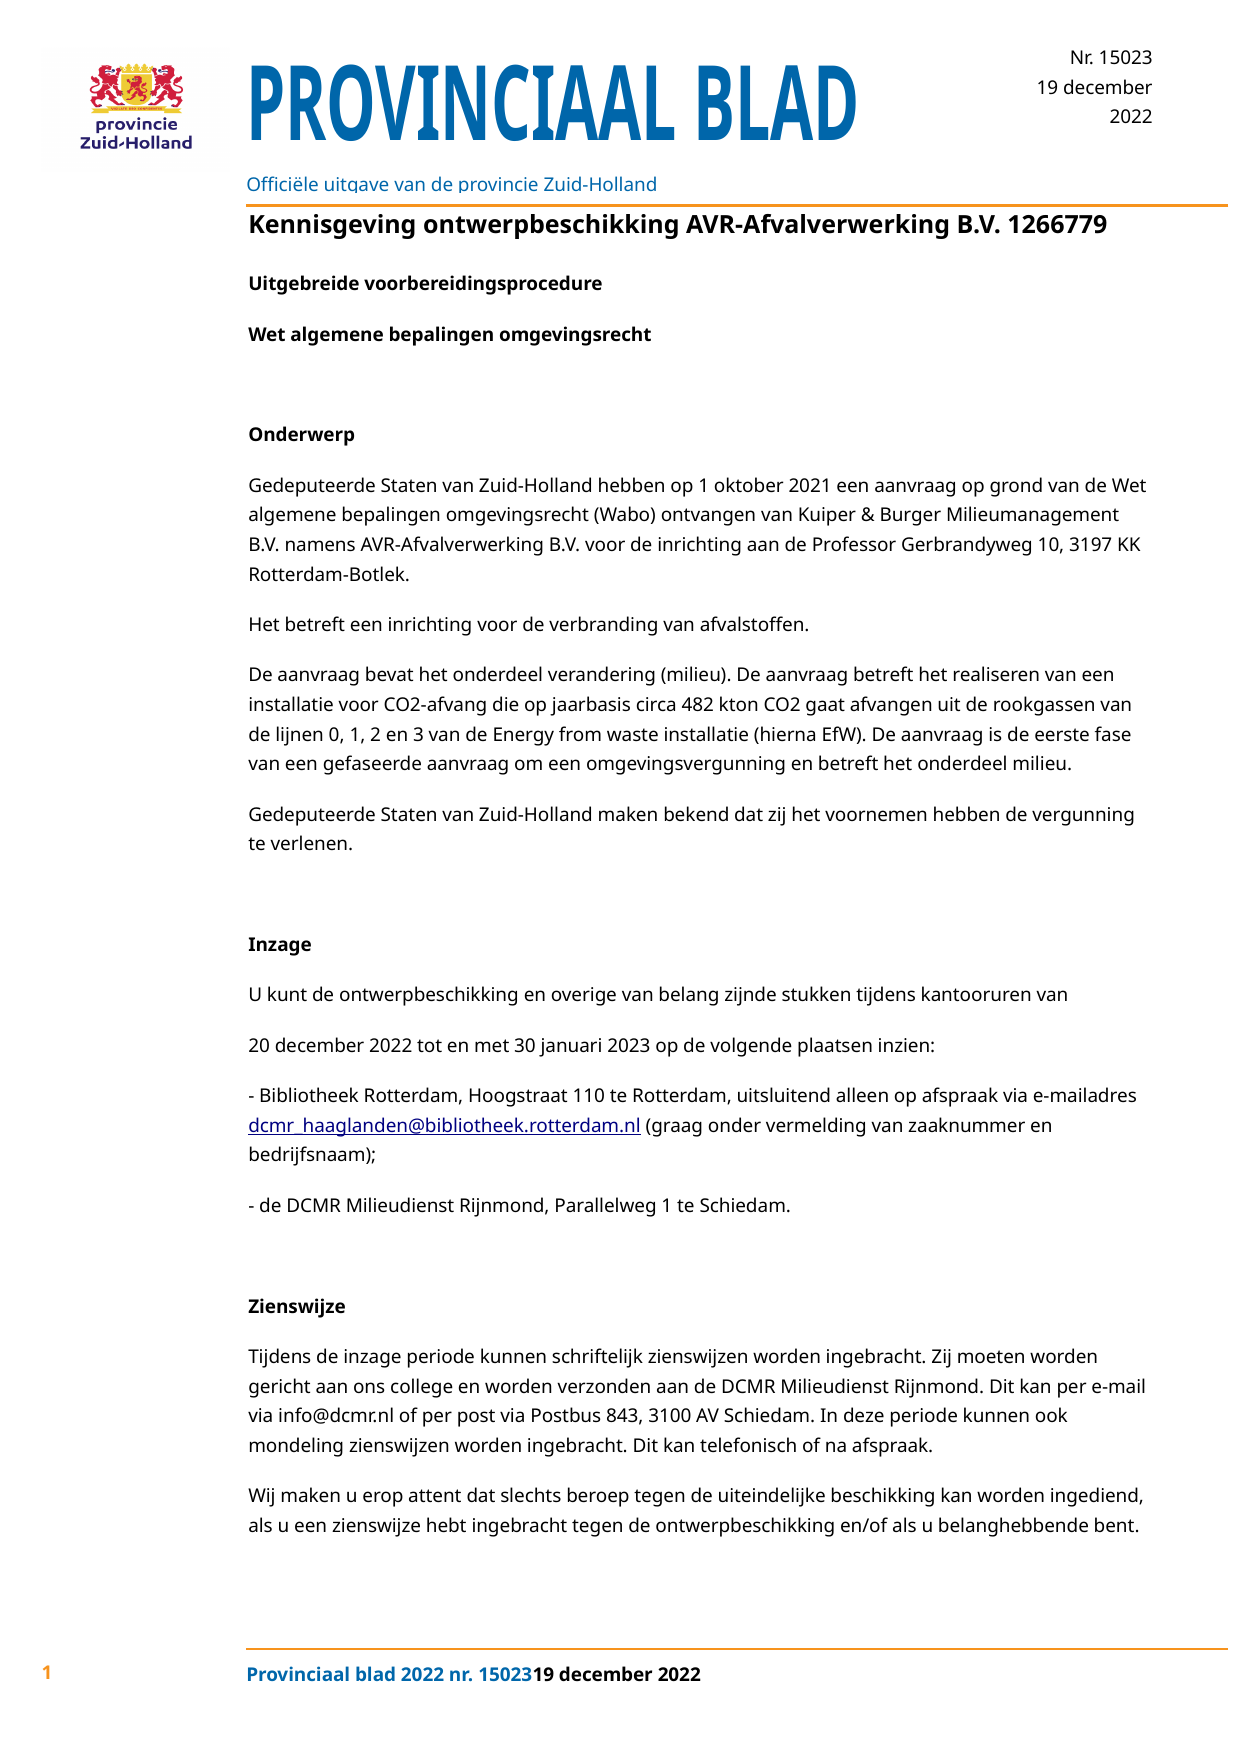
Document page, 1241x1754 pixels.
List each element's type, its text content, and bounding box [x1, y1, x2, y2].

text Kennisgeving ontwerpbeschikking AVR-Afvalverwerking B.V. 1266779 [248, 207, 1152, 241]
text De aanvraag bevat het onderdeel verandering (milieu). De aanvraag betreft het realiseren van een installatie voor CO2-afvang die op jaarbasis circa 482 kton CO2 gaat afvangen uit de rookgassen van de lijnen 0, 1, 2 en 3 van de Energy from waste installatie (hierna EfW). De aanvraag is de eerste fase van een gefaseerde aanvraag om een omgevingsvergunning en betreft het onderdeel milieu. [248, 662, 1152, 776]
text U kunt de ontwerpbeschikking en overige van belang zijnde stukken tijdens kantooruren van [248, 982, 1152, 1007]
text Zienswijze [248, 1293, 1152, 1318]
text Het betreft een inrichting voor de verbranding van afvalstoffen. [248, 611, 1152, 637]
text Wet algemene bepalingen omgevingsrecht [248, 321, 1152, 346]
text Tijdens de inzage periode kunnen schriftelijk zienswijzen worden ingebracht. Zij moeten worden gericht aan ons college en worden verzonden aan de DCMR Milieudienst Rijnmond. Dit kan per e-mail via info@dcmr.nl of per post via Postbus 843, 3100 AV Schiedam. In deze periode kunnen ook mondeling zienswijzen worden ingebracht. Dit kan telefonisch of na afspraak. [248, 1343, 1152, 1458]
text Wij maken u erop attent dat slechts beroep tegen de uiteindelijke beschikking kan worden ingediend, als u een zienswijze hebt ingebracht tegen de ontwerpbeschikking en/of als u belanghebbende bent. [248, 1482, 1152, 1538]
text - de DCMR Milieudienst Rijnmond, Parallelweg 1 te Schiedam. [248, 1192, 1152, 1218]
text - Bibliotheek Rotterdam, Hoogstraat 110 te Rotterdam, uitsluitend alleen op afspraak via e-mailadres dcmr_haaglanden@bibliotheek.rotterdam.nl (graag onder vermelding van zaaknummer en bedrijfsnaam); [248, 1082, 1152, 1167]
text Inzage [248, 931, 1152, 957]
text Gedeputeerde Staten van Zuid-Holland maken bekend dat zij het voornemen hebben de vergunning te verlenen. [248, 801, 1152, 856]
text 20 december 2022 tot en met 30 januari 2023 op de volgende plaatsen inzien: [248, 1032, 1152, 1058]
text Onderwerp [248, 422, 1152, 447]
text Gedeputeerde Staten van Zuid-Holland hebben op 1 oktober 2021 een aanvraag op grond van de Wet algemene bepalingen omgevingsrecht (Wabo) ontvangen van Kuiper & Burger Milieumanagement B.V. namens AVR-Afvalverwerking B.V. voor de inrichting aan de Professor Gerbrandyweg 10, 3197 KK Rotterdam-Botlek. [248, 472, 1152, 586]
picture [41, 47, 231, 172]
text Uitgebreide voorbereidingsprocedure [248, 270, 1152, 296]
